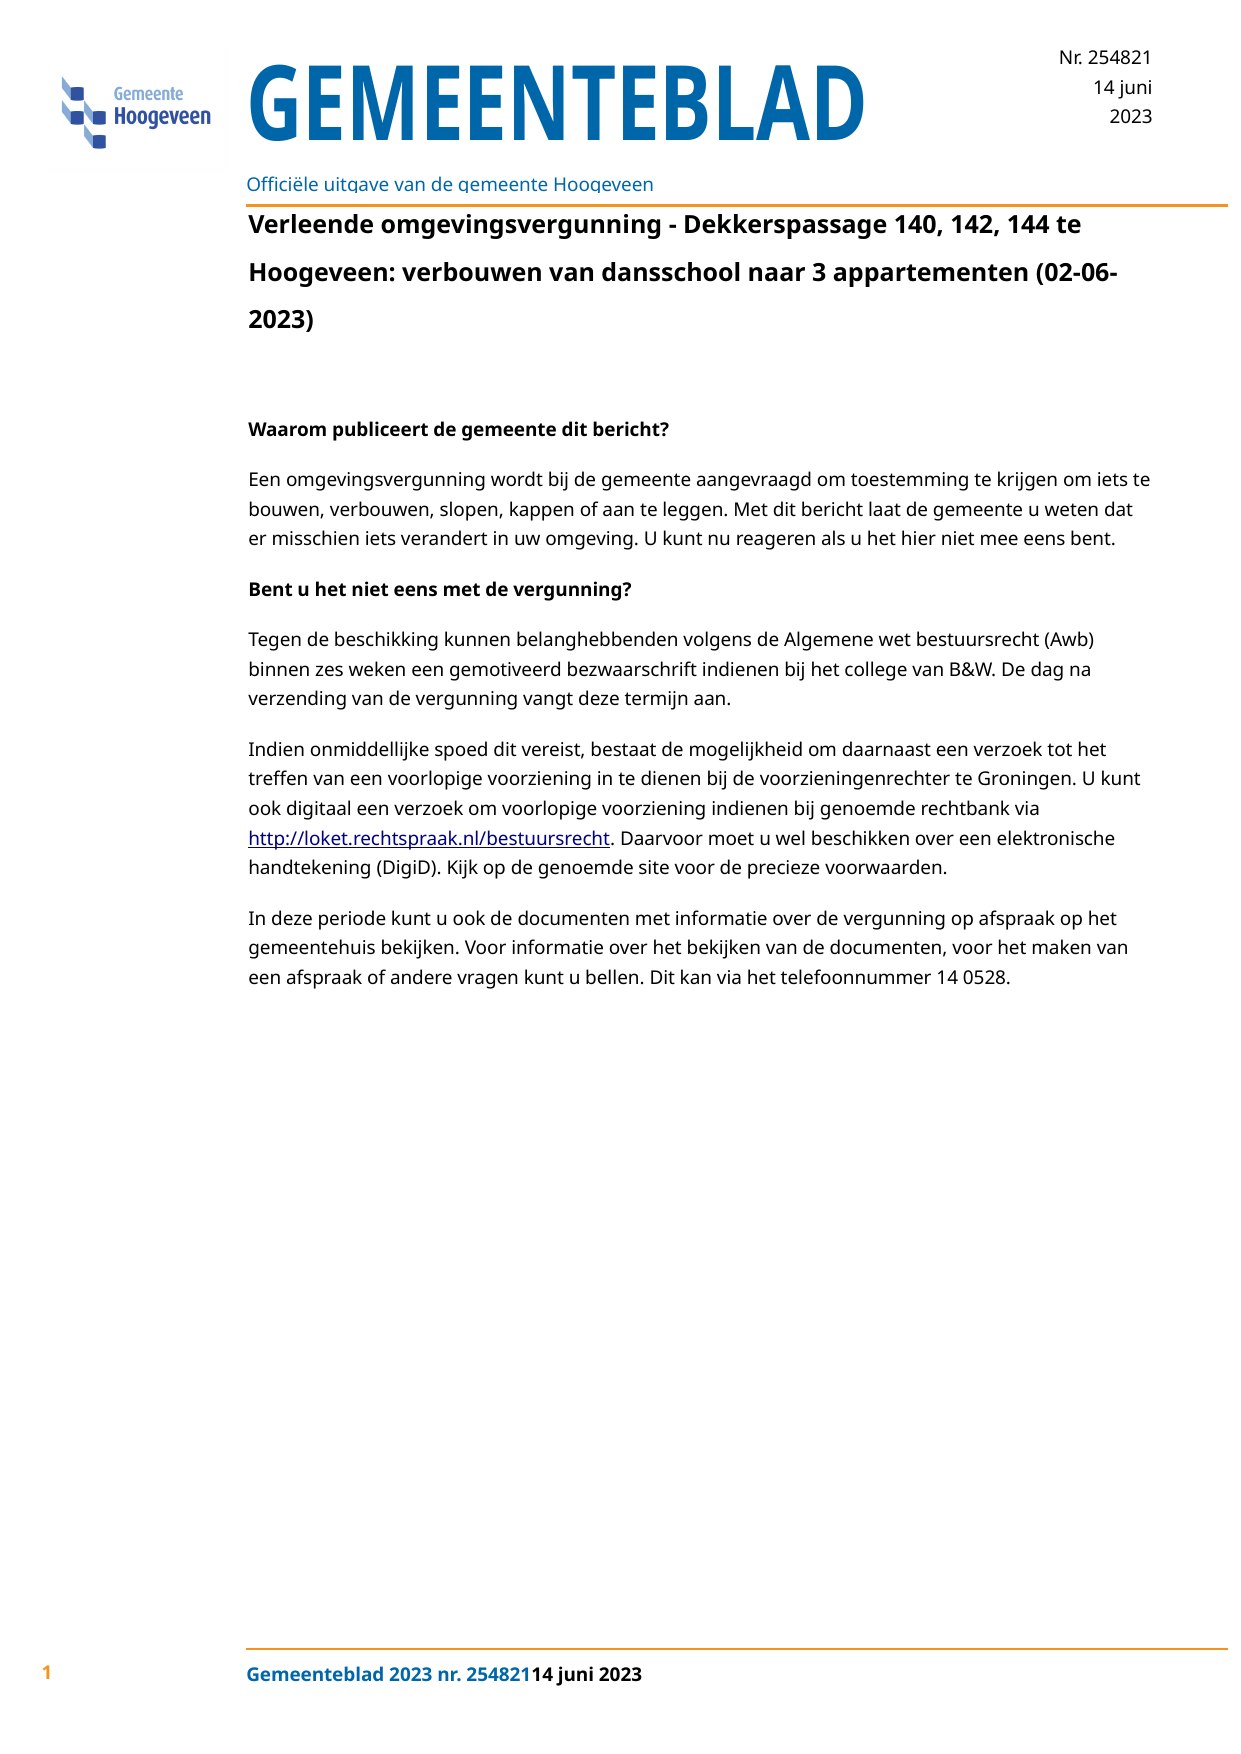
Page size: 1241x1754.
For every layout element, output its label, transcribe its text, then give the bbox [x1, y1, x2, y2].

picture [41, 47, 231, 172]
text Indien onmiddellijke spoed dit vereist, bestaat de mogelijkheid om daarnaast een verzoek tot het treffen van een voorlopige voorziening in te dienen bij de voorzieningenrechter te Groningen. U kunt ook digitaal een verzoek om voorlopige voorziening indienen bij genoemde rechtbank via http://loket.rechtspraak.nl/bestuursrecht. Daarvoor moet u wel beschikken over een elektronische handtekening (DigiD). Kijk op de genoemde site voor de precieze voorwaarden. [248, 736, 1152, 880]
text Bent u het niet eens met de vergunning? [248, 576, 1152, 602]
text Waarom publiceert de gemeente dit bericht? [248, 416, 1152, 442]
text Tegen de beschikking kunnen belanghebbenden volgens de Algemene wet bestuursrecht (Awb) binnen zes weken een gemotiveerd bezwaarschrift indienen bij het college van B&W. De dag na verzending van de vergunning vangt deze termijn aan. [248, 626, 1152, 711]
text Een omgevingsvergunning wordt bij de gemeente aangevraagd om toestemming te krijgen om iets te bouwen, verbouwen, slopen, kappen of aan te leggen. Met dit bericht laat de gemeente u weten dat er misschien iets verandert in uw omgeving. U kunt nu reageren als u het hier niet mee eens bent. [248, 466, 1152, 551]
text In deze periode kunt u ook de documenten met informatie over de vergunning op afspraak op het gemeentehuis bekijken. Voor informatie over het bekijken van de documenten, voor het maken van een afspraak of andere vragen kunt u bellen. Dit kan via het telefoonnummer 14 0528. [248, 905, 1152, 989]
text Verleende omgevingsvergunning - Dekkerspassage 140, 142, 144 te Hoogeveen: verbouwen van dansschool naar 3 appartementen (02-06-2023) [248, 207, 1152, 336]
